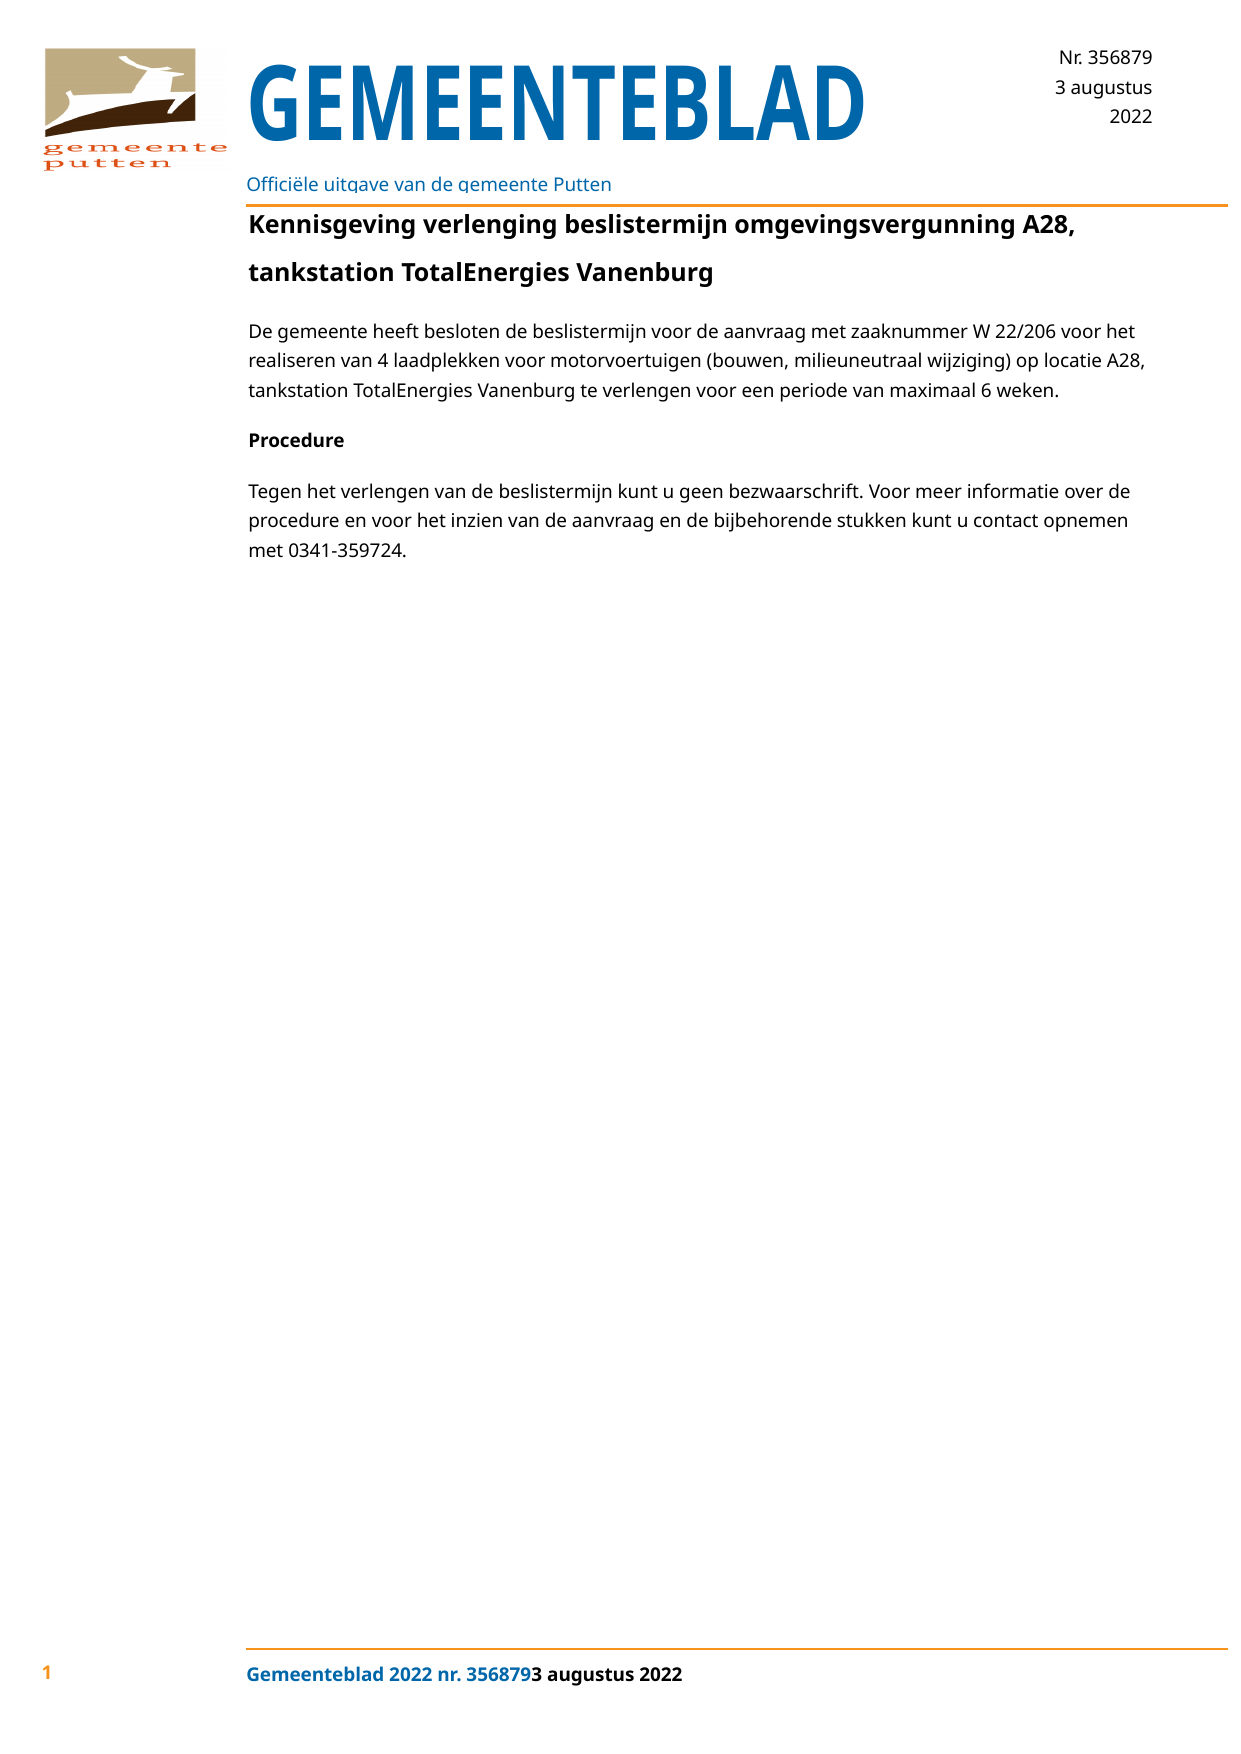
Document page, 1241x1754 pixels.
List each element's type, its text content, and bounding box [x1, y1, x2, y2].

text Procedure [248, 427, 1152, 453]
text Kennisgeving verlenging beslistermijn omgevingsvergunning A28, tankstation TotalEnergies Vanenburg [248, 207, 1152, 288]
text Tegen het verlengen van de beslistermijn kunt u geen bezwaarschrift. Voor meer informatie over de procedure en voor het inzien van de aanvraag en de bijbehorende stukken kunt u contact opnemen met 0341-359724. [248, 478, 1152, 563]
text De gemeente heeft besloten de beslistermijn voor de aanvraag met zaaknummer W 22/206 voor het realiseren van 4 laadplekken voor motorvoertuigen (bouwen, milieuneutraal wijziging) op locatie A28, tankstation TotalEnergies Vanenburg te verlengen voor een periode van maximaal 6 weken. [248, 318, 1152, 403]
picture [41, 47, 231, 172]
